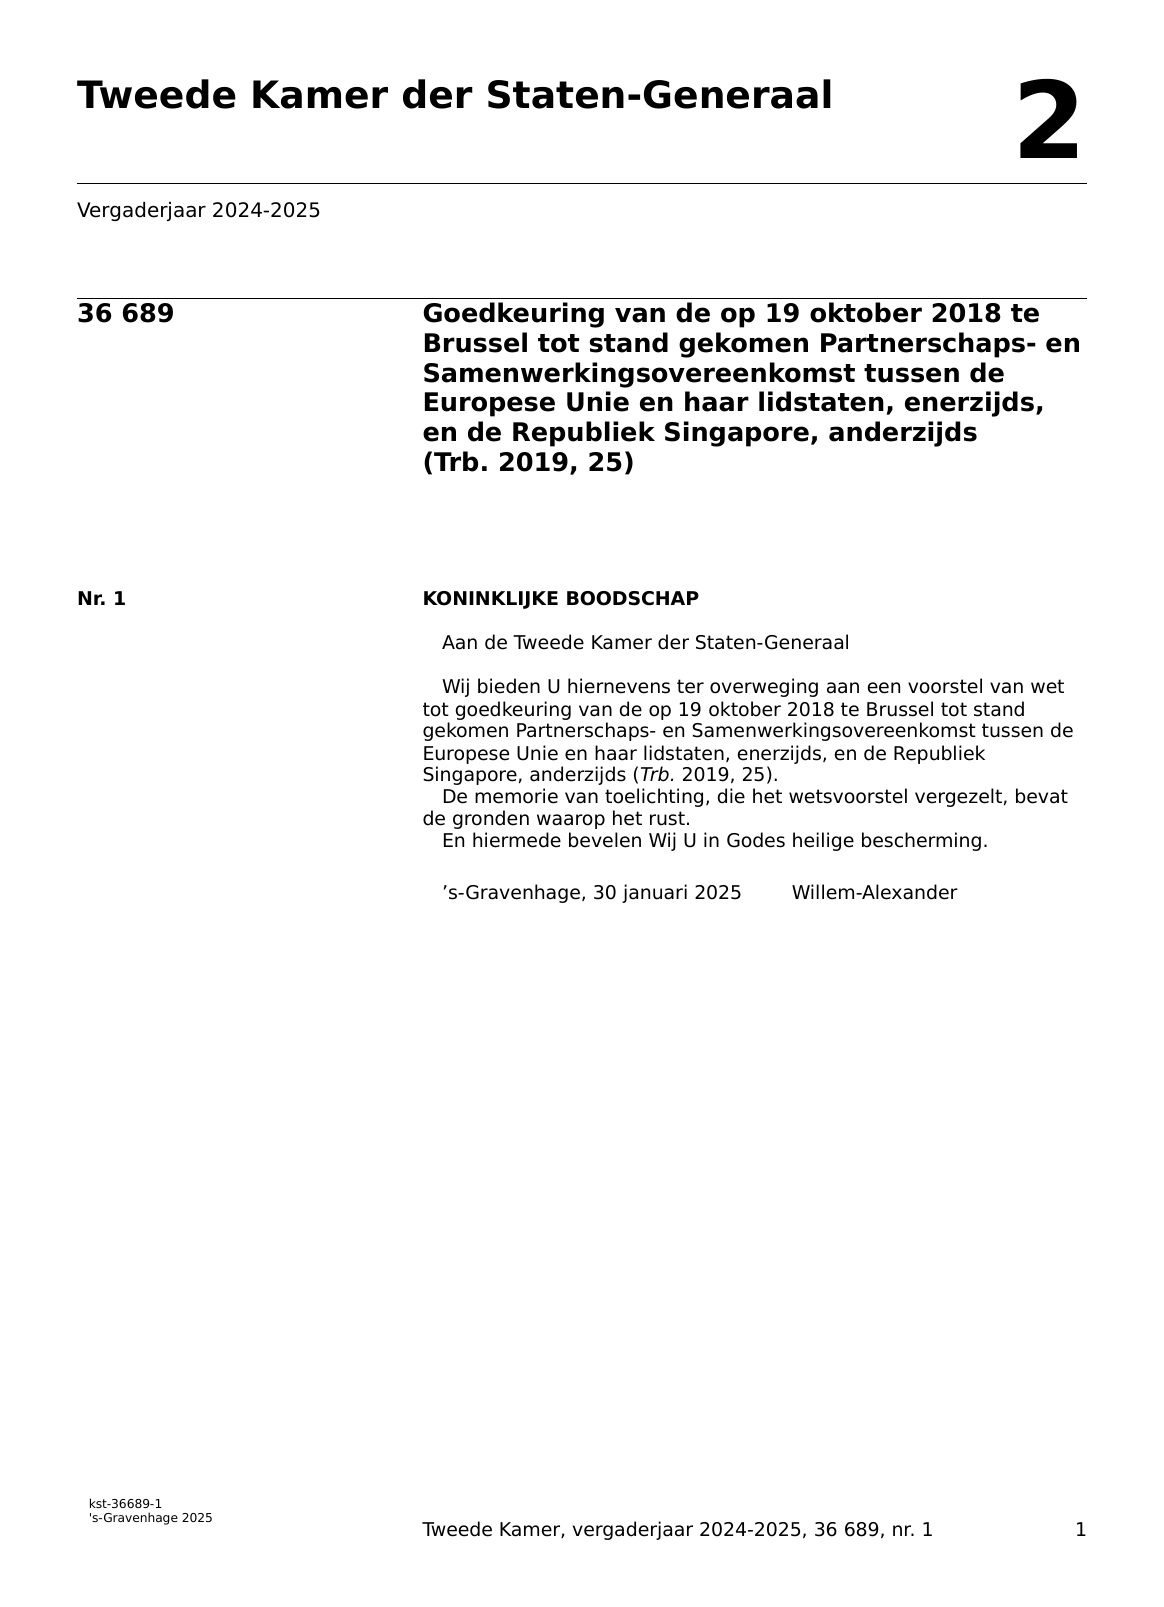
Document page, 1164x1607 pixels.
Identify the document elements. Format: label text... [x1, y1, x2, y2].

text kst-36689-1 [88, 1497, 323, 1511]
text En hiermede bevelen Wij U in Godes heilige bescherming. [422, 830, 1087, 852]
text Wij bieden U hiernevens ter overweging aan een voorstel van wet tot goedkeuring van de op 19 oktober 2018 te Brussel tot stand gekomen Partnerschaps- en Samenwerkingsovereenkomst tussen de Europese Unie en haar lidstaten, enerzijds, en de Republiek Singapore, anderzijds (Trb. 2019, 25). [422, 676, 1087, 786]
subtitle 36 689 Goedkeuring van de op 19 oktober 2018 te Brussel tot stand gekomen Partnerschaps- en Samenwerkingsovereenkomst tussen de Europese Unie en haar lidstaten, enerzijds, en de Republiek Singapore, anderzijds (Trb. 2019, 25) [77, 299, 1087, 477]
subtitle Nr. 1 KONINKLIJKE BOODSCHAP [77, 588, 1087, 610]
text 's-Gravenhage 2025 [88, 1511, 323, 1525]
text Aan de Tweede Kamer der Staten-Generaal [422, 632, 1087, 654]
table_cell Vergaderjaar 2024-2025 [77, 184, 1087, 298]
text ’s-Gravenhage, 30 januari 2025 Willem-Alexander [422, 882, 1087, 904]
table_header Tweede Kamer der Staten-Generaal [77, 59, 886, 183]
text De memorie van toelichting, die het wetsvoorstel vergezelt, bevat de gronden waarop het rust. [422, 786, 1087, 830]
table_header 2 [886, 59, 1087, 183]
